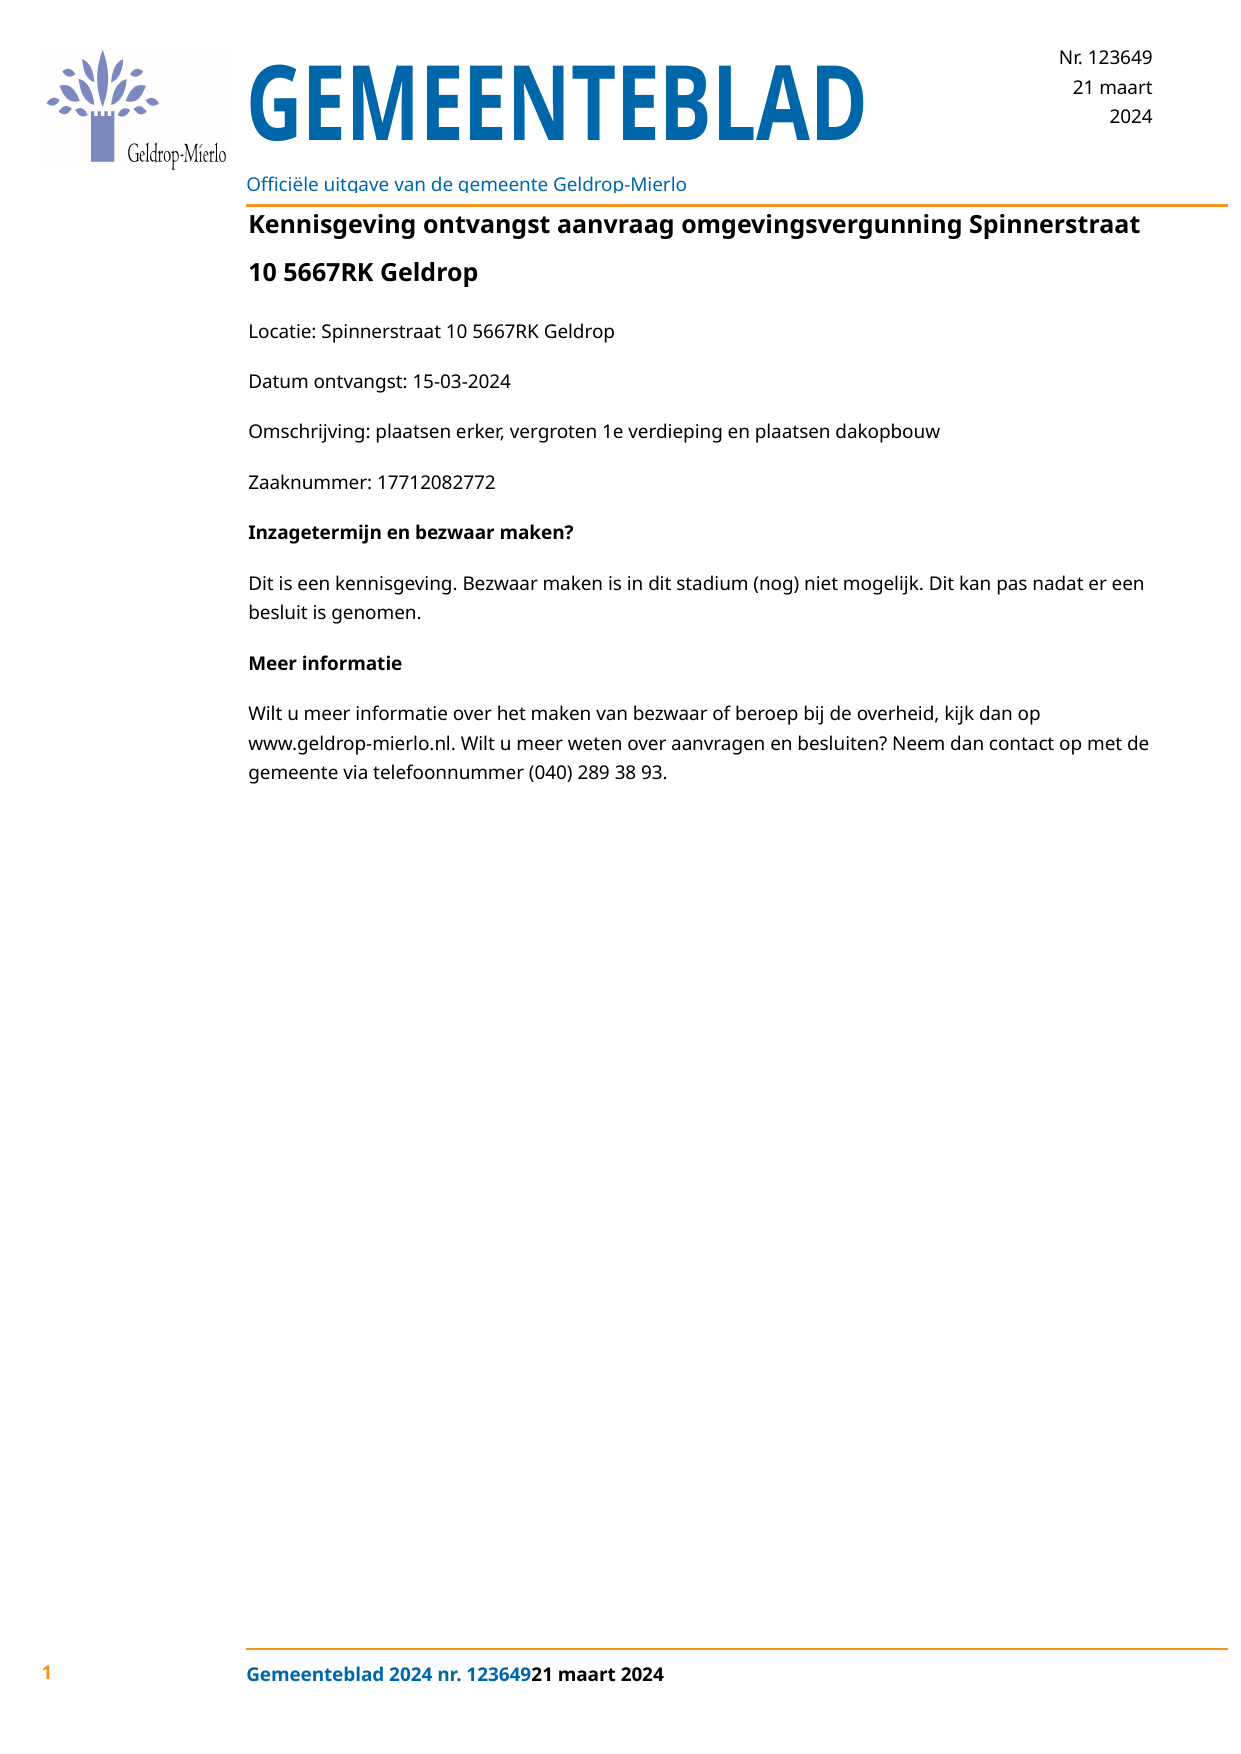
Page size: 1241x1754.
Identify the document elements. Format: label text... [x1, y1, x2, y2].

text Wilt u meer informatie over het maken van bezwaar of beroep bij de overheid, kijk dan op www.geldrop-mierlo.nl. Wilt u meer weten over aanvragen en besluiten? Neem dan contact op met de gemeente via telefoonnummer (040) 289 38 93. [248, 700, 1152, 785]
text Meer informatie [248, 650, 1152, 676]
text Kennisgeving ontvangst aanvraag omgevingsvergunning Spinnerstraat 10 5667RK Geldrop [248, 207, 1152, 288]
picture [41, 47, 231, 172]
text Omschrijving: plaatsen erker, vergroten 1e verdieping en plaatsen dakopbouw [248, 419, 1152, 444]
text Dit is een kennisgeving. Bezwaar maken is in dit stadium (nog) niet mogelijk. Dit kan pas nadat er een besluit is genomen. [248, 570, 1152, 625]
text Inzagetermijn en bezwaar maken? [248, 519, 1152, 545]
text Datum ontvangst: 15-03-2024 [248, 368, 1152, 394]
text Zaaknummer: 17712082772 [248, 469, 1152, 495]
text Locatie: Spinnerstraat 10 5667RK Geldrop [248, 318, 1152, 344]
